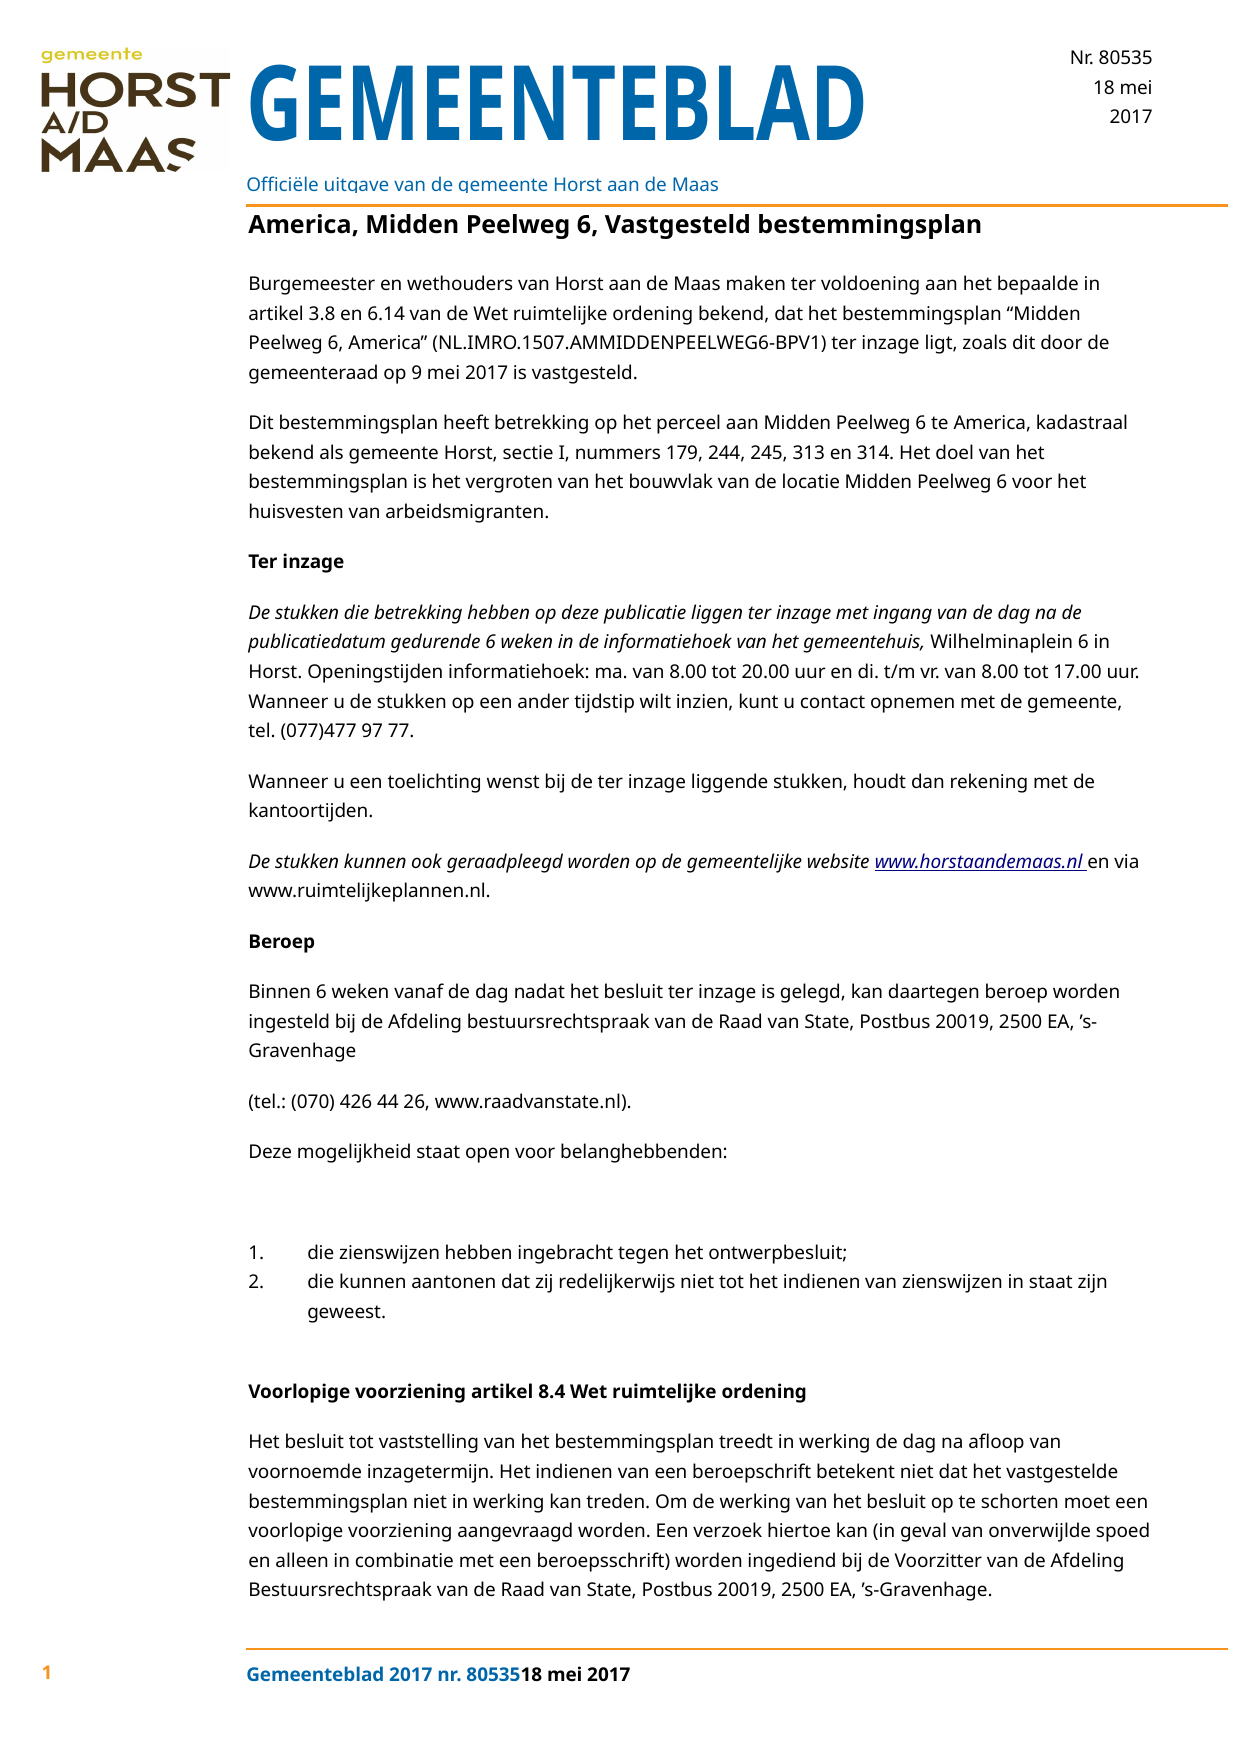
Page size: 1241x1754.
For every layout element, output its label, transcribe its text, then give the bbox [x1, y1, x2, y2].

picture [41, 47, 231, 172]
text Dit bestemmingsplan heeft betrekking op het perceel aan Midden Peelweg 6 te America, kadastraal bekend als gemeente Horst, sectie I, nummers 179, 244, 245, 313 en 314. Het doel van het bestemmingsplan is het vergroten van het bouwvlak van de locatie Midden Peelweg 6 voor het huisvesten van arbeidsmigranten. [248, 409, 1152, 524]
list die zienswijzen hebben ingebracht tegen het ontwerpbesluit; [248, 1239, 1152, 1265]
text Wanneer u een toelichting wenst bij de ter inzage liggende stukken, houdt dan rekening met de kantoortijden. [248, 768, 1152, 823]
text America, Midden Peelweg 6, Vastgesteld bestemmingsplan [248, 207, 1152, 241]
text De stukken kunnen ook geraadpleegd worden op de gemeentelijke website www.horstaandemaas.nl en via www.ruimtelijkeplannen.nl. [248, 848, 1152, 903]
list die kunnen aantonen dat zij redelijkerwijs niet tot het indienen van zienswijzen in staat zijn geweest. [248, 1269, 1152, 1324]
text Ter inzage [248, 549, 1152, 574]
text Deze mogelijkheid staat open voor belanghebbenden: [248, 1138, 1152, 1164]
text Het besluit tot vaststelling van het bestemmingsplan treedt in werking de dag na afloop van voornoemde inzagetermijn. Het indienen van een beroepschrift betekent niet dat het vastgestelde bestemmingsplan niet in werking kan treden. Om de werking van het besluit op te schorten moet een voorlopige voorziening aangevraagd worden. Een verzoek hiertoe kan (in geval van onverwijlde spoed en alleen in combinatie met een beroepsschrift) worden ingediend bij de Voorzitter van de Afdeling Bestuursrechtspraak van de Raad van State, Postbus 20019, 2500 EA, ’s-Gravenhage. [248, 1429, 1152, 1602]
text (tel.: (070) 426 44 26, www.raadvanstate.nl). [248, 1088, 1152, 1113]
text Beroep [248, 928, 1152, 953]
text Binnen 6 weken vanaf de dag nadat het besluit ter inzage is gelegd, kan daartegen beroep worden ingesteld bij de Afdeling bestuursrechtspraak van de Raad van State, Postbus 20019, 2500 EA, ’s-Gravenhage [248, 978, 1152, 1063]
text Burgemeester en wethouders van Horst aan de Maas maken ter voldoening aan het bepaalde in artikel 3.8 en 6.14 van de Wet ruimtelijke ordening bekend, dat het bestemmingsplan “Midden Peelweg 6, America” (NL.IMRO.1507.AMMIDDENPEELWEG6-BPV1) ter inzage ligt, zoals dit door de gemeenteraad op 9 mei 2017 is vastgesteld. [248, 270, 1152, 385]
text Voorlopige voorziening artikel 8.4 Wet ruimtelijke ordening [248, 1378, 1152, 1404]
text De stukken die betrekking hebben op deze publicatie liggen ter inzage met ingang van de dag na de publicatiedatum gedurende 6 weken in de informatiehoek van het gemeentehuis, Wilhelminaplein 6 in Horst. Openingstijden informatiehoek: ma. van 8.00 tot 20.00 uur en di. t/m vr. van 8.00 tot 17.00 uur. Wanneer u de stukken op een ander tijdstip wilt inzien, kunt u contact opnemen met de gemeente, tel. (077)477 97 77. [248, 599, 1152, 743]
